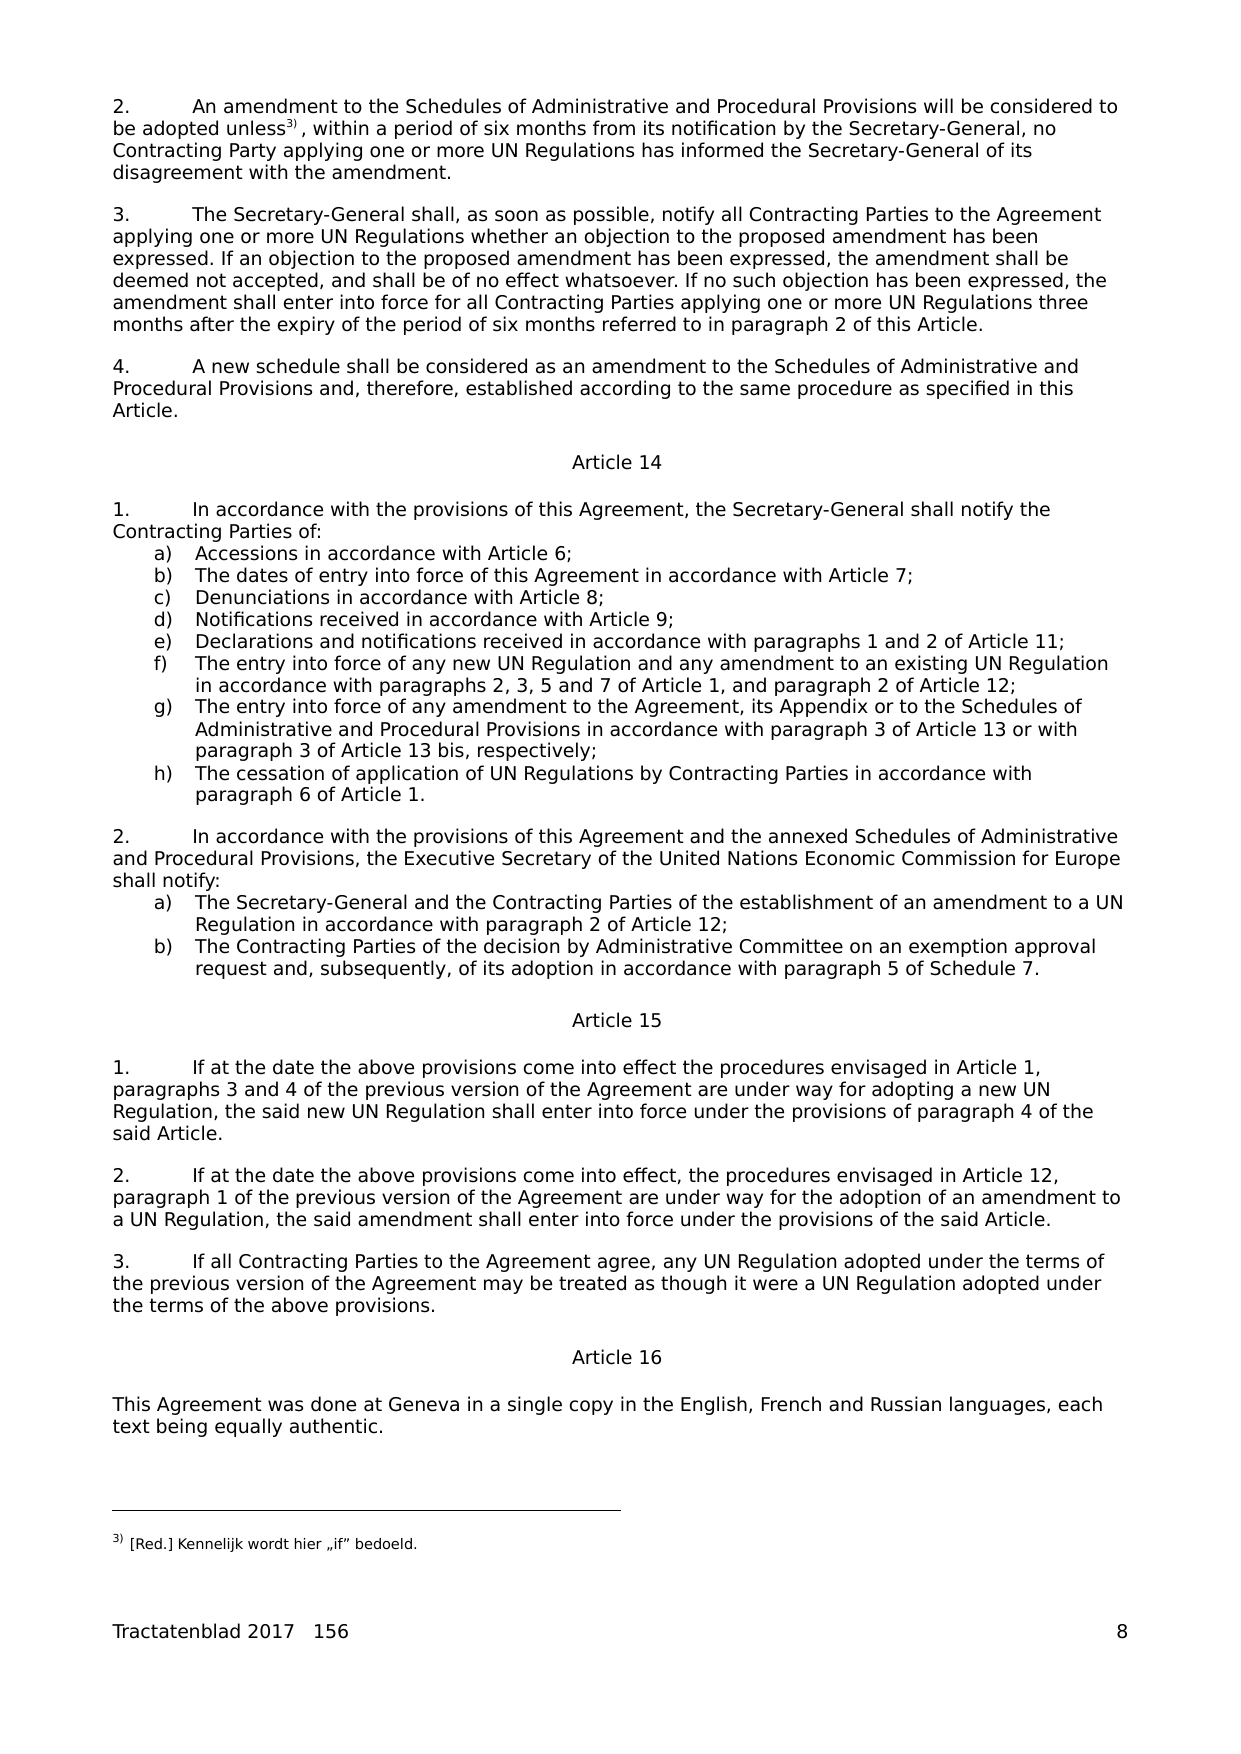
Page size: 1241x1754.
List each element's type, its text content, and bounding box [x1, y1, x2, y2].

text c) Denunciations in accordance with Article 8; [153, 587, 1128, 608]
text h) The cessation of application of UN Regulations by Contracting Parties in accordance with paragraph 6 of Article 1. [153, 762, 1128, 806]
text b) The dates of entry into force of this Agreement in accordance with Article 7; [153, 564, 1128, 587]
text 1. If at the date the above provisions come into effect the procedures envisaged in Article 1, paragraphs 3 and 4 of the previous version of the Agreement are under way for adopting a new UN Regulation, the said new UN Regulation shall enter into force under the provisions of paragraph 4 of the said Article. [112, 1057, 1128, 1145]
text [Red.] Kennelijk wordt hier „if” bedoeld. [112, 1532, 1128, 1554]
subtitle Article 14 [112, 452, 1128, 474]
text g) The entry into force of any amendment to the Agreement, its Appendix or to the Schedules of Administrative and Procedural Provisions in accordance with paragraph 3 of Article 13 or with paragraph 3 of Article 13 bis, respectively; [153, 696, 1128, 762]
text d) Notifications received in accordance with Article 9; [153, 608, 1128, 631]
text 3. The Secretary-General shall, as soon as possible, notify all Contracting Parties to the Agreement applying one or more UN Regulations whether an objection to the proposed amendment has been expressed. If an objection to the proposed amendment has been expressed, the amendment shall be deemed not accepted, and shall be of no effect whatsoever. If no such objection has been expressed, the amendment shall enter into force for all Contracting Parties applying one or more UN Regulations three months after the expiry of the period of six months referred to in paragraph 2 of this Article. [112, 204, 1128, 336]
text 2. In accordance with the provisions of this Agreement and the annexed Schedules of Administrative and Procedural Provisions, the Executive Secretary of the United Nations Economic Commission for Europe shall notify: [112, 826, 1128, 892]
subtitle Article 16 [112, 1347, 1128, 1369]
text a) The Secretary-General and the Contracting Parties of the establishment of an amendment to a UN Regulation in accordance with paragraph 2 of Article 12; [153, 892, 1128, 936]
text This Agreement was done at Geneva in a single copy in the English, French and Russian languages, each text being equally authentic. [112, 1394, 1128, 1438]
text a) Accessions in accordance with Article 6; [153, 543, 1128, 564]
text f) The entry into force of any new UN Regulation and any amendment to an existing UN Regulation in accordance with paragraphs 2, 3, 5 and 7 of Article 1, and paragraph 2 of Article 12; [153, 652, 1128, 696]
text 1. In accordance with the provisions of this Agreement, the Secretary-General shall notify the Contracting Parties of: [112, 499, 1128, 543]
text b) The Contracting Parties of the decision by Administrative Committee on an exemption approval request and, subsequently, of its adoption in accordance with paragraph 5 of Schedule 7. [153, 936, 1128, 980]
text 3. If all Contracting Parties to the Agreement agree, any UN Regulation adopted under the terms of the previous version of the Agreement may be treated as though it were a UN Regulation adopted under the terms of the above provisions. [112, 1251, 1128, 1317]
text e) Declarations and notifications received in accordance with paragraphs 1 and 2 of Article 11; [153, 631, 1128, 652]
subtitle Article 15 [112, 1010, 1128, 1032]
text 2. If at the date the above provisions come into effect, the procedures envisaged in Article 12, paragraph 1 of the previous version of the Agreement are under way for the adoption of an amendment to a UN Regulation, the said amendment shall enter into force under the provisions of the said Article. [112, 1165, 1128, 1231]
text 2. An amendment to the Schedules of Administrative and Procedural Provisions will be considered to be adopted unless, within a period of six months from its notification by the Secretary-General, no Contracting Party applying one or more UN Regulations has informed the Secretary-General of its disagreement with the amendment. [112, 96, 1128, 184]
text 4. A new schedule shall be considered as an amendment to the Schedules of Administrative and Procedural Provisions and, therefore, established according to the same procedure as specified in this Article. [112, 356, 1128, 422]
